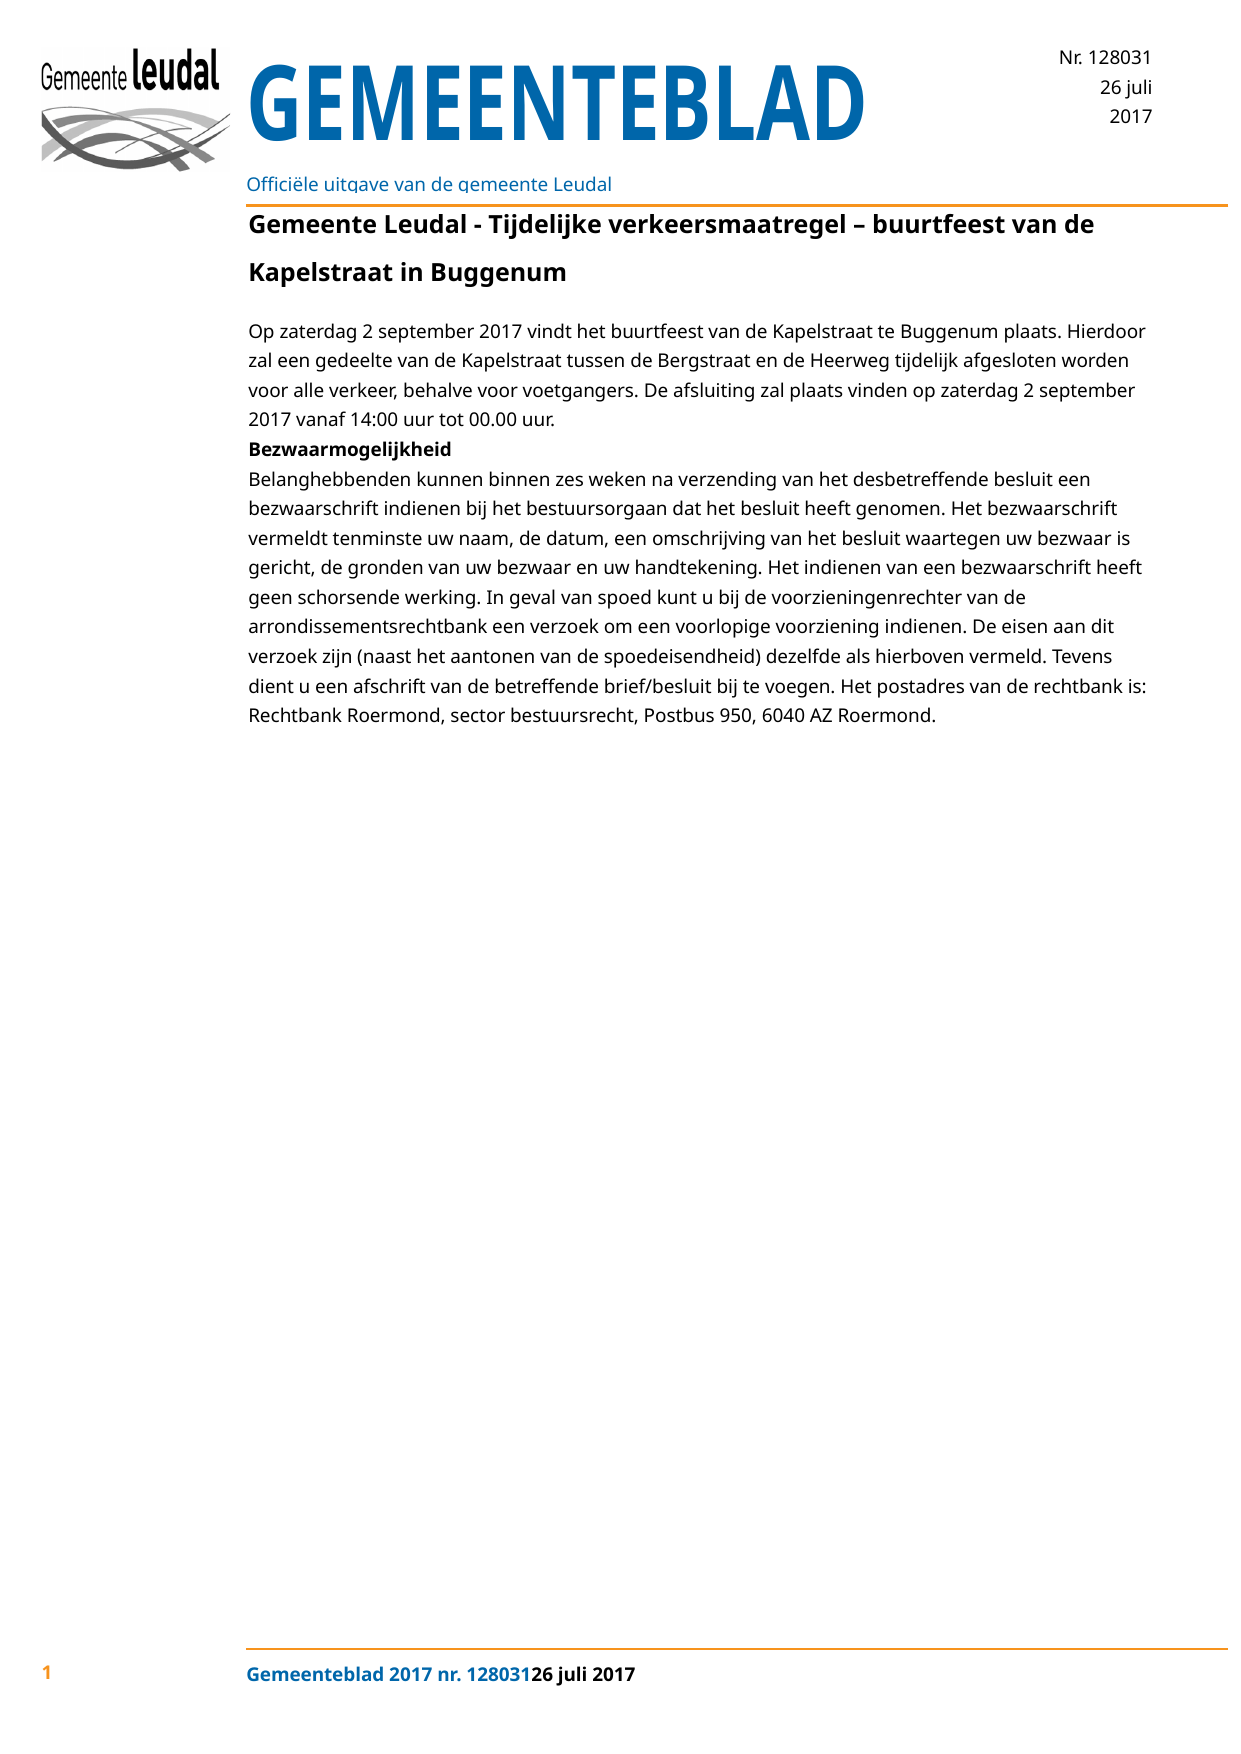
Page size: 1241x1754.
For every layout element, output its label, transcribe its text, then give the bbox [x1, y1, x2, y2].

text Op zaterdag 2 september 2017 vindt het buurtfeest van de Kapelstraat te Buggenum plaats. Hierdoor zal een gedeelte van de Kapelstraat tussen de Bergstraat en de Heerweg tijdelijk afgesloten worden voor alle verkeer, behalve voor voetgangers. De afsluiting zal plaats vinden op zaterdag 2 september 2017 vanaf 14:00 uur tot 00.00 uur. [248, 318, 1152, 432]
text Gemeente Leudal - Tijdelijke verkeersmaatregel – buurtfeest van de Kapelstraat in Buggenum [248, 207, 1152, 288]
text Bezwaarmogelijkheid [248, 436, 1152, 462]
picture [41, 47, 231, 172]
text Belanghebbenden kunnen binnen zes weken na verzending van het desbetreffende besluit een bezwaarschrift indienen bij het bestuursorgaan dat het besluit heeft genomen. Het bezwaarschrift vermeldt tenminste uw naam, de datum, een omschrijving van het besluit waartegen uw bezwaar is gericht, de gronden van uw bezwaar en uw handtekening. Het indienen van een bezwaarschrift heeft geen schorsende werking. In geval van spoed kunt u bij de voorzieningenrechter van de arrondissementsrechtbank een verzoek om een voorlopige voorziening indienen. De eisen aan dit verzoek zijn (naast het aantonen van de spoedeisendheid) dezelfde als hierboven vermeld. Tevens dient u een afschrift van de betreffende brief/besluit bij te voegen. Het postadres van de rechtbank is: Rechtbank Roermond, sector bestuursrecht, Postbus 950, 6040 AZ Roermond. [248, 466, 1152, 728]
